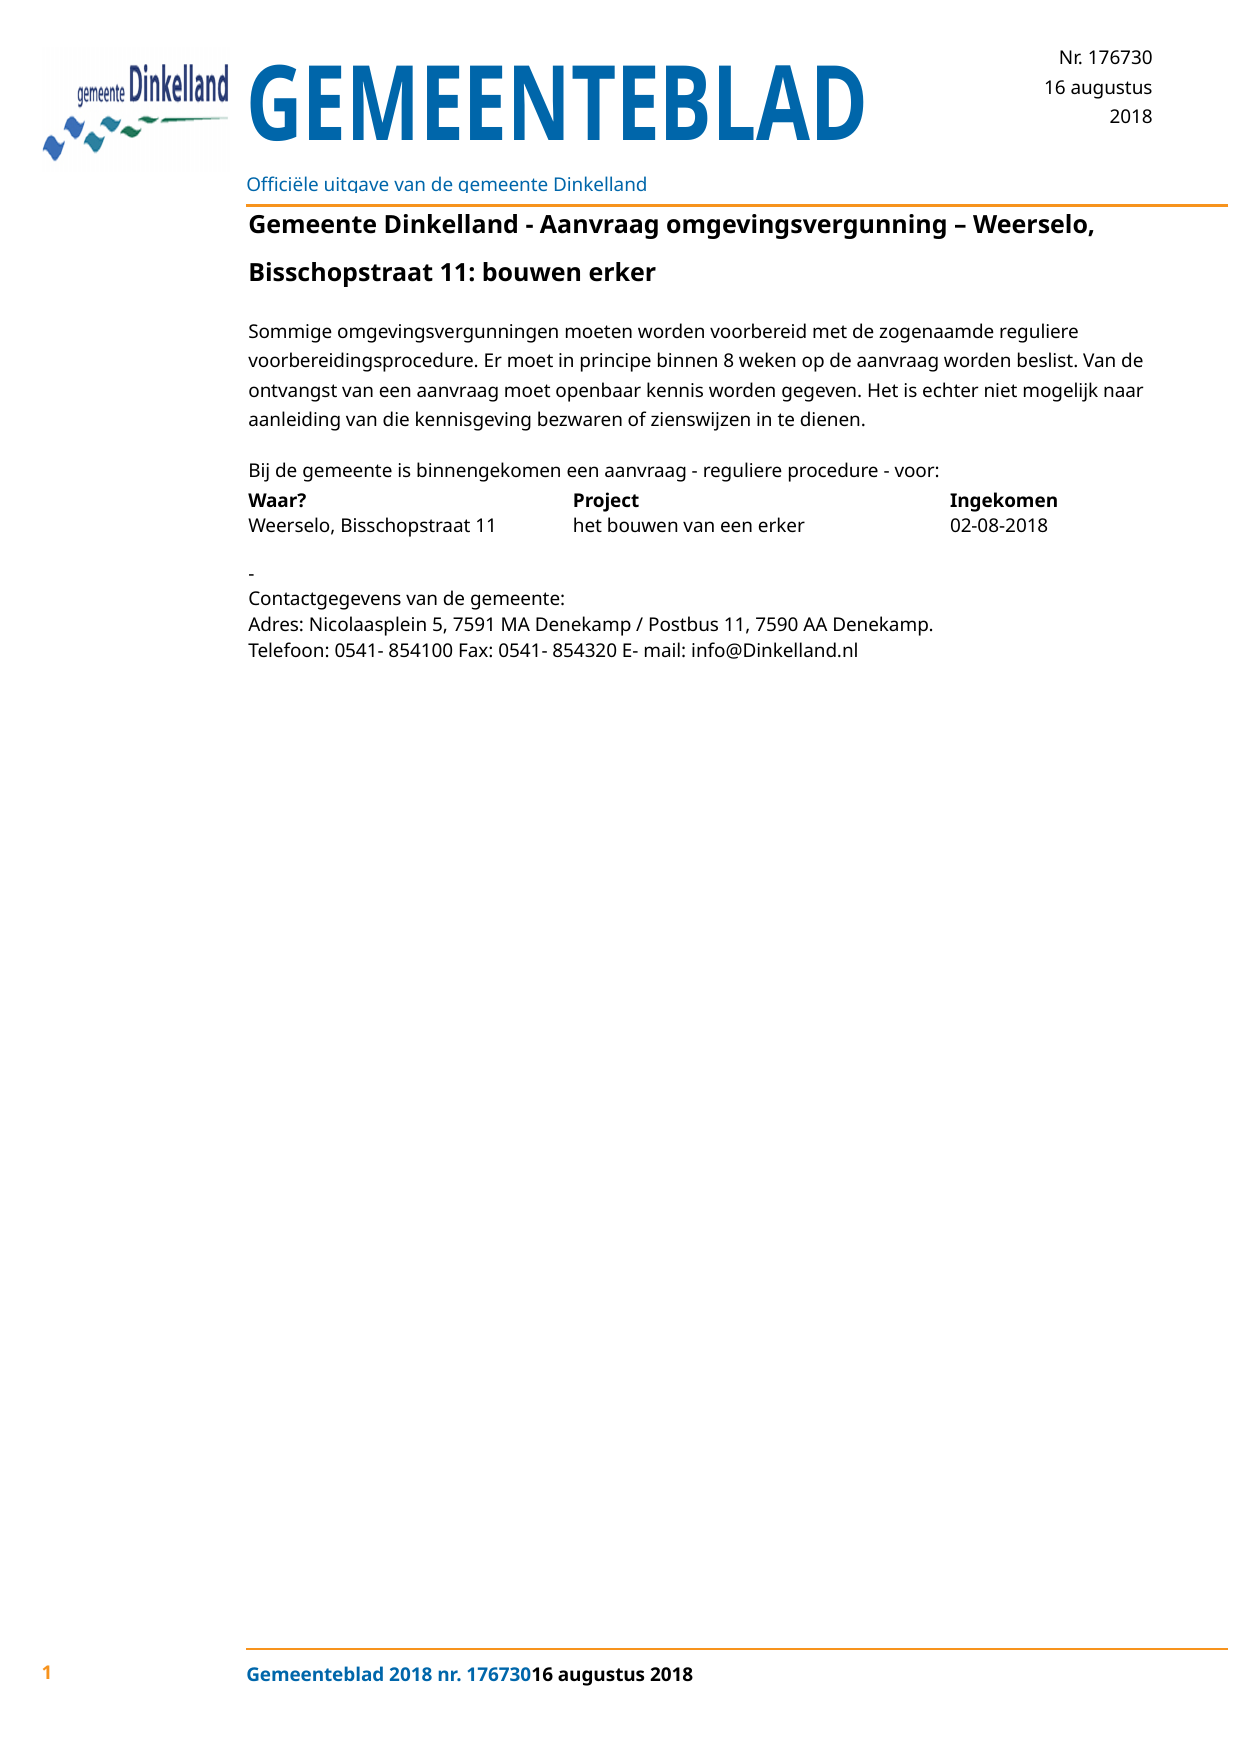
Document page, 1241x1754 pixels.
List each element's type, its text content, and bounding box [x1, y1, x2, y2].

table_header Ingekomen [950, 487, 1152, 512]
text - [248, 560, 1152, 585]
text Gemeente Dinkelland - Aanvraag omgevingsvergunning – Weerselo, Bisschopstraat 11: bouwen erker [248, 207, 1152, 288]
table_header Waar? [248, 487, 573, 512]
text Bij de gemeente is binnengekomen een aanvraag - reguliere procedure - voor: [248, 457, 1152, 483]
picture [41, 47, 231, 172]
text Contactgegevens van de gemeente: [248, 585, 1152, 611]
table_cell Weerselo, Bisschopstraat 11 [248, 513, 573, 538]
table_cell 02-08-2018 [950, 513, 1152, 538]
text Sommige omgevingsvergunningen moeten worden voorbereid met de zogenaamde reguliere voorbereidingsprocedure. Er moet in principe binnen 8 weken op de aanvraag worden beslist. Van de ontvangst van een aanvraag moet openbaar kennis worden gegeven. Het is echter niet mogelijk naar aanleiding van die kennisgeving bezwaren of zienswijzen in te dienen. [248, 318, 1152, 432]
table_cell het bouwen van een erker [573, 513, 950, 538]
text Telefoon: 0541- 854100 Fax: 0541- 854320 E- mail: info@Dinkelland.nl [248, 637, 1152, 663]
table_header Project [573, 487, 950, 512]
text Adres: Nicolaasplein 5, 7591 MA Denekamp / Postbus 11, 7590 AA Denekamp. [248, 611, 1152, 637]
